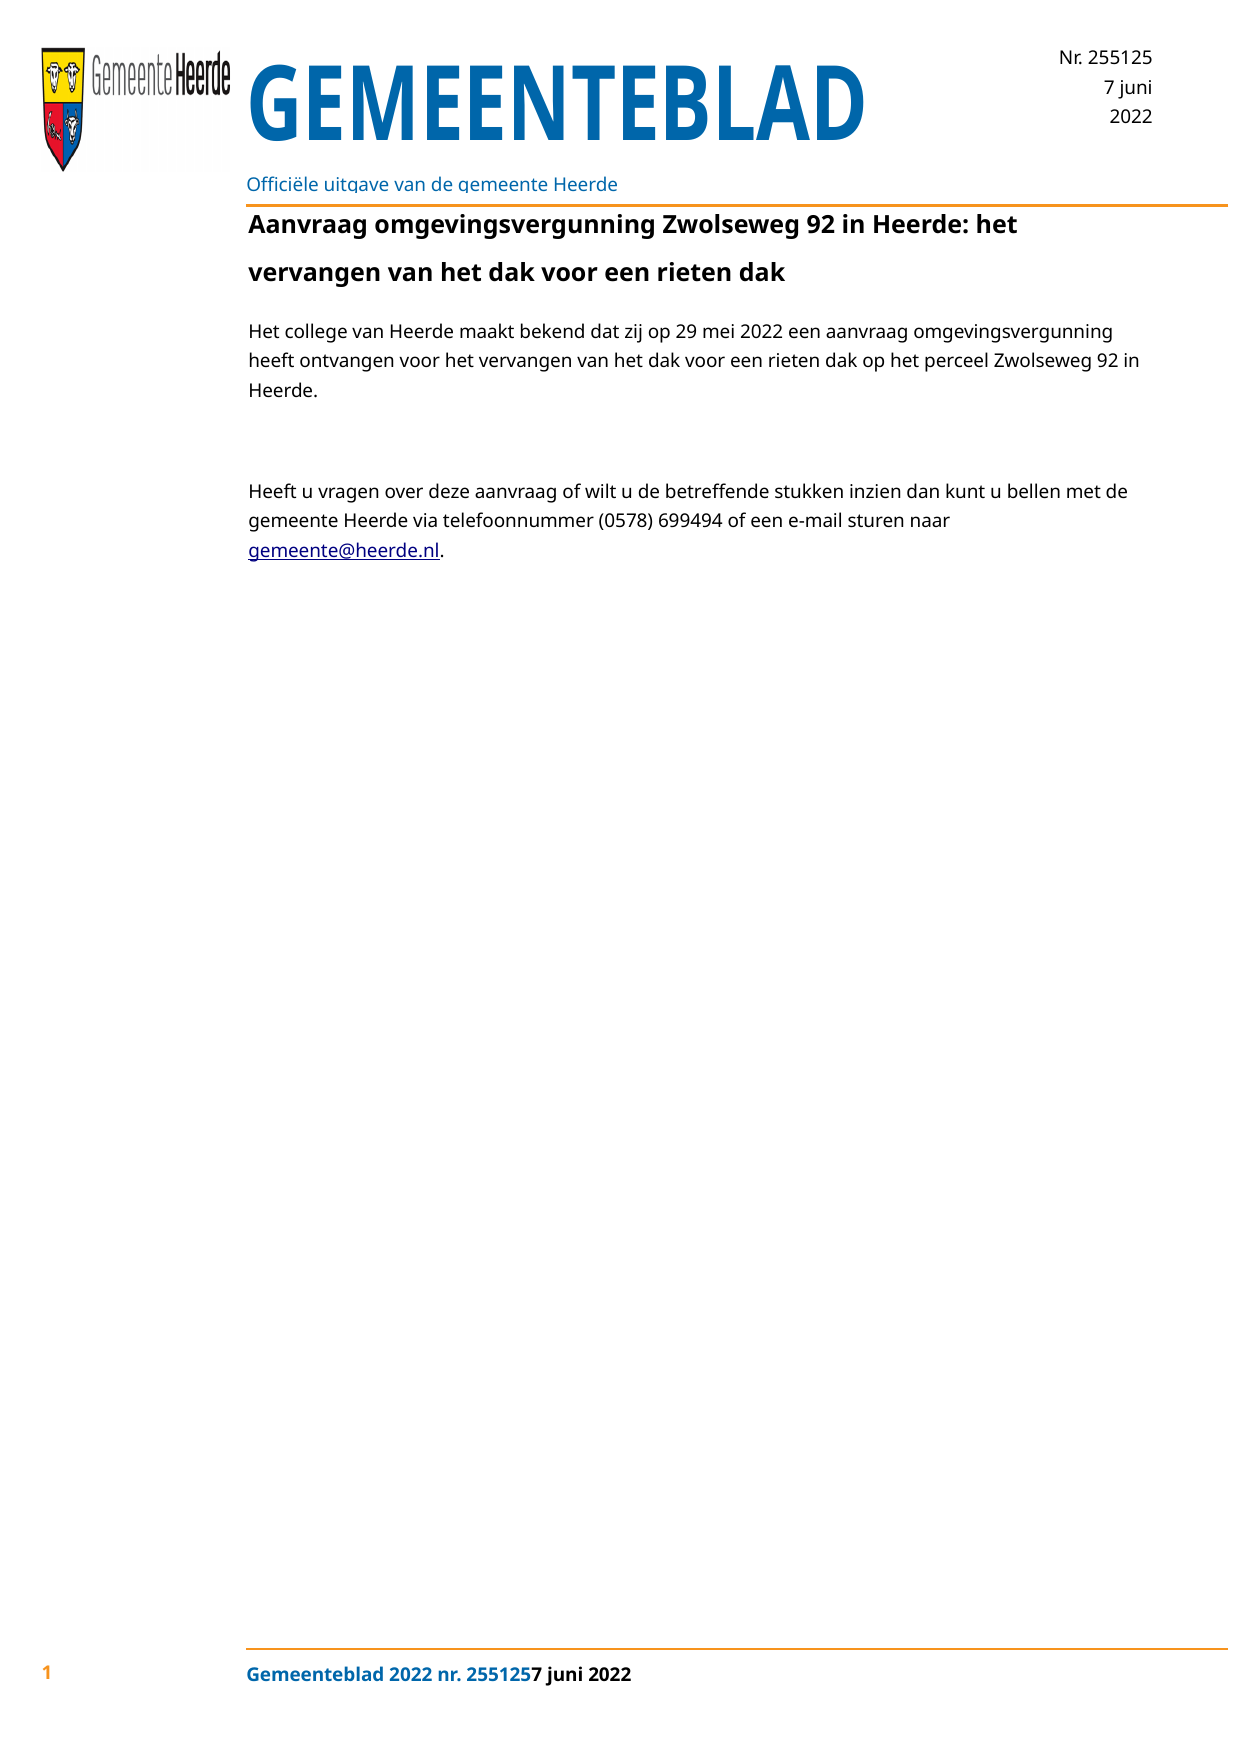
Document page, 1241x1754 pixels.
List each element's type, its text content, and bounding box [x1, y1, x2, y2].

text Het college van Heerde maakt bekend dat zij op 29 mei 2022 een aanvraag omgevingsvergunning heeft ontvangen voor het vervangen van het dak voor een rieten dak op het perceel Zwolseweg 92 in Heerde. [248, 318, 1152, 403]
picture [41, 47, 231, 172]
text Heeft u vragen over deze aanvraag of wilt u de betreffende stukken inzien dan kunt u bellen met de gemeente Heerde via telefoonnummer (0578) 699494 of een e-mail sturen naar gemeente@heerde.nl. [248, 478, 1152, 563]
text Aanvraag omgevingsvergunning Zwolseweg 92 in Heerde: het vervangen van het dak voor een rieten dak [248, 207, 1152, 288]
